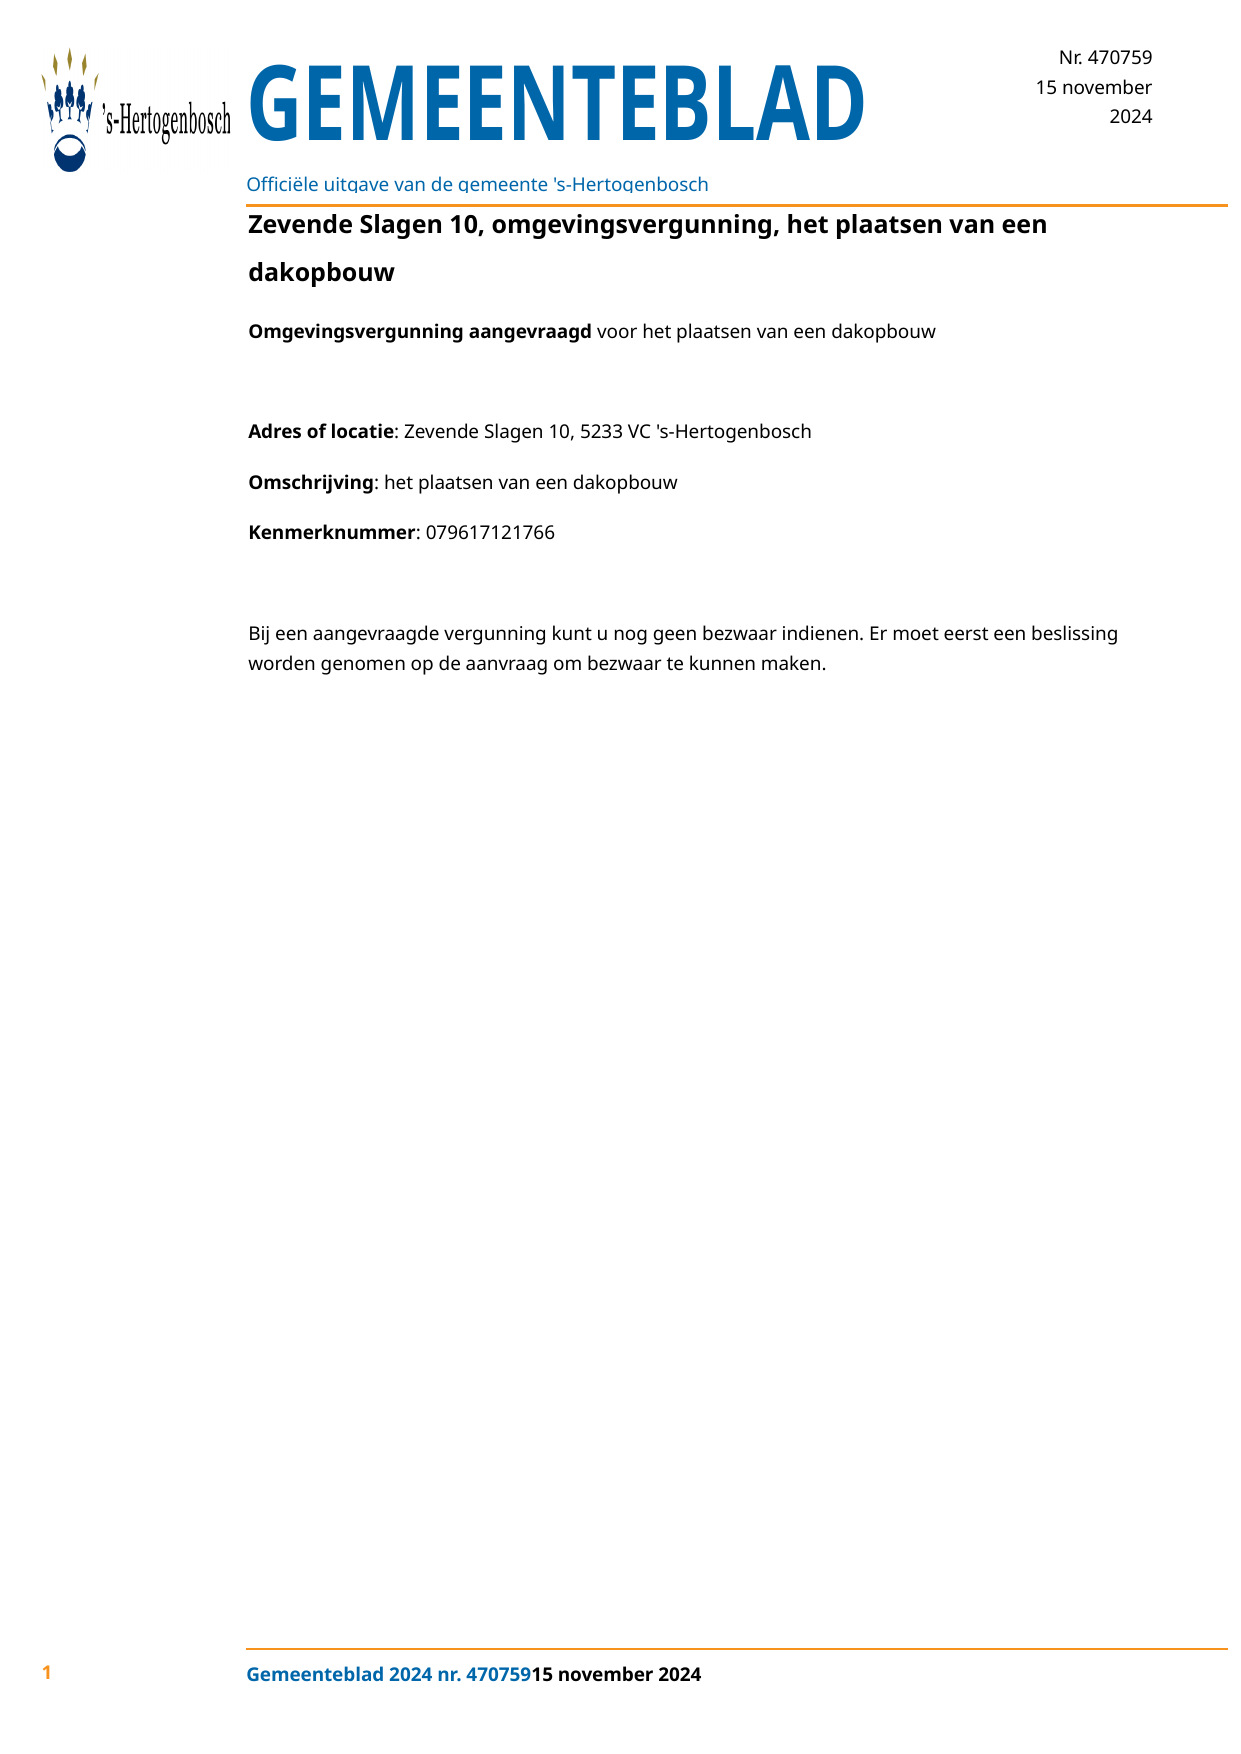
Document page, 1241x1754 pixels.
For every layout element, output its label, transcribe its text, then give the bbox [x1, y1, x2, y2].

text Omgevingsvergunning aangevraagd voor het plaatsen van een dakopbouw [248, 318, 1152, 344]
text Zevende Slagen 10, omgevingsvergunning, het plaatsen van een dakopbouw [248, 207, 1152, 288]
text Adres of locatie: Zevende Slagen 10, 5233 VC 's-Hertogenbosch [248, 419, 1152, 444]
text Omschrijving: het plaatsen van een dakopbouw [248, 469, 1152, 495]
picture [41, 47, 231, 172]
text Bij een aangevraagde vergunning kunt u nog geen bezwaar indienen. Er moet eerst een beslissing worden genomen op de aanvraag om bezwaar te kunnen maken. [248, 620, 1152, 676]
text Kenmerknummer: 079617121766 [248, 519, 1152, 545]
